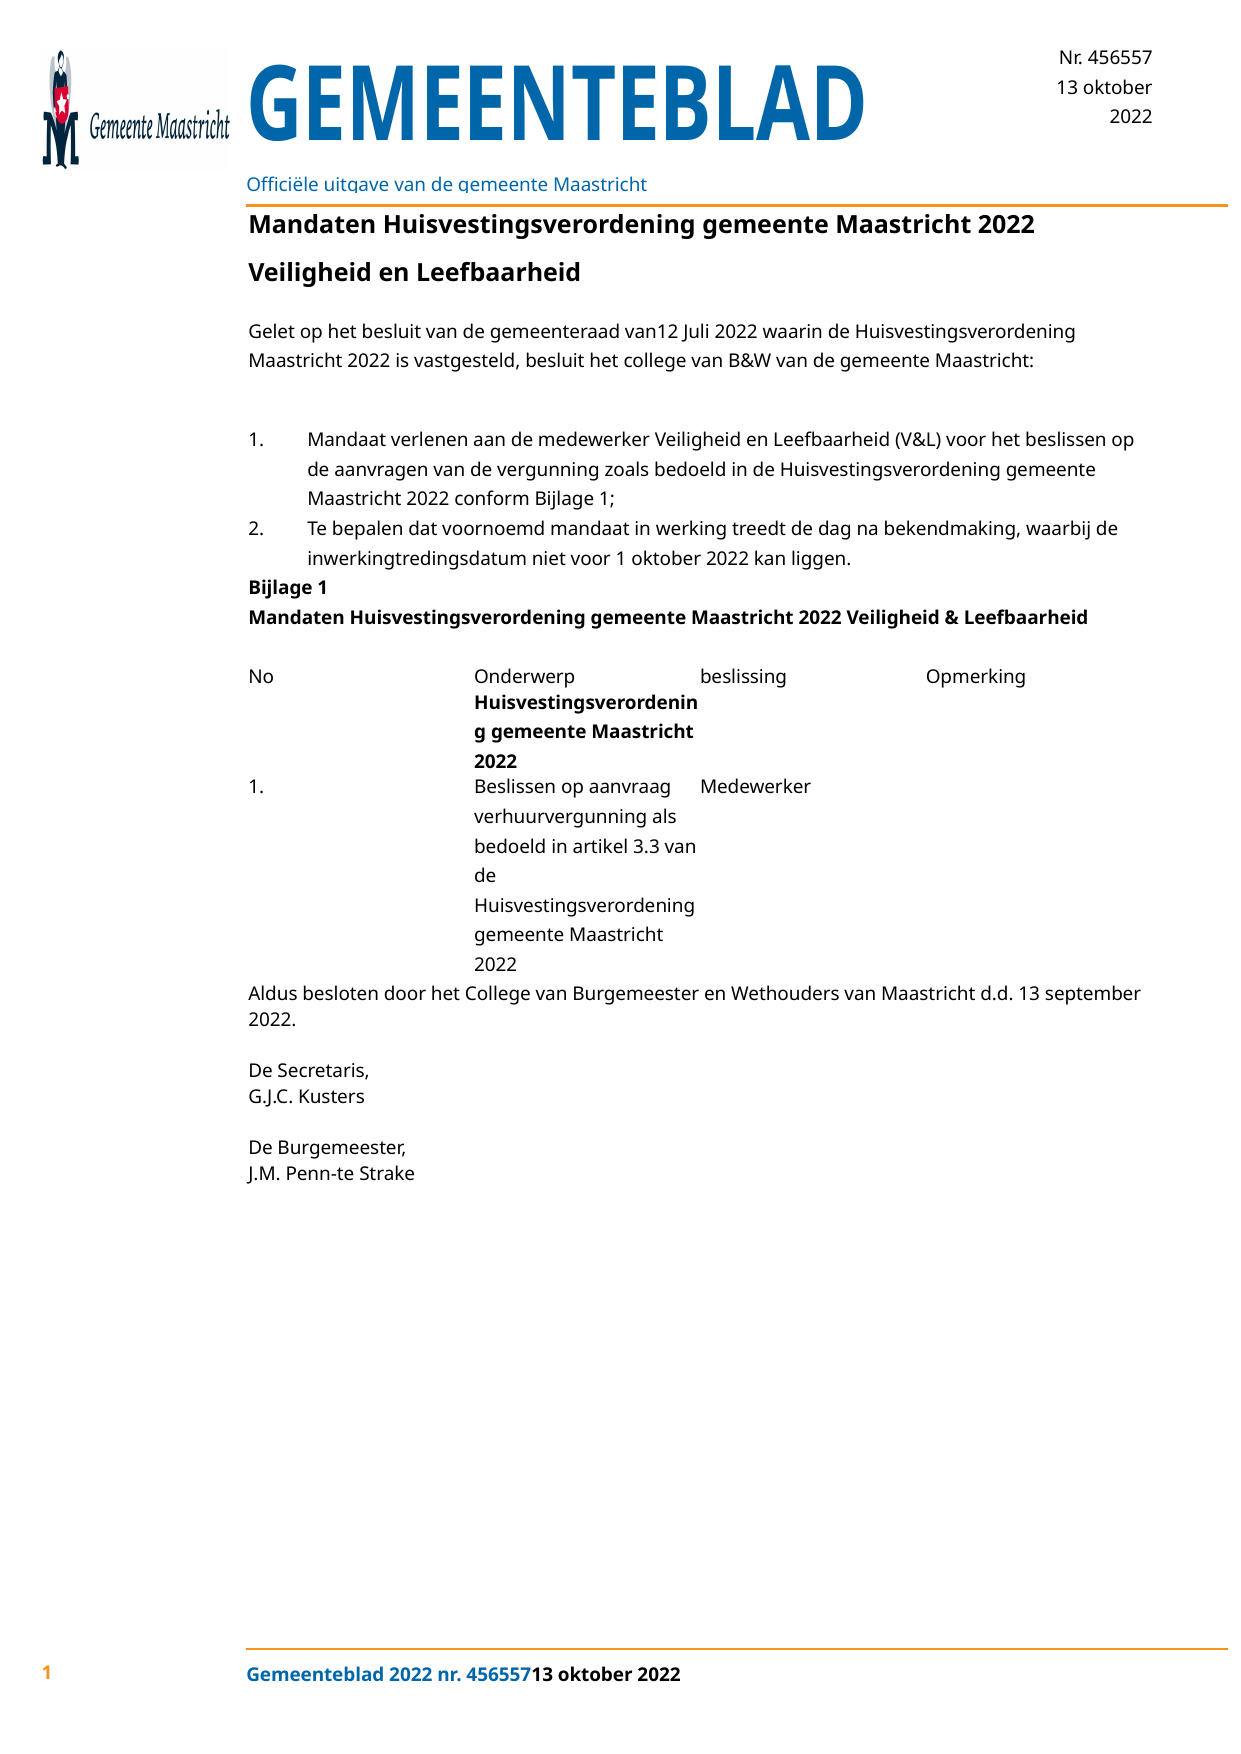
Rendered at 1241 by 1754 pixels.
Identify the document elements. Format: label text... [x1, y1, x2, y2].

text De Secretaris, [248, 1057, 1152, 1083]
text J.M. Penn-te Strake [248, 1160, 1152, 1186]
list Te bepalen dat voornoemd mandaat in werking treedt de dag na bekendmaking, waarbij de inwerkingtredingsdatum niet voor 1 oktober 2022 kan liggen. [248, 515, 1152, 570]
table_cell 1. [248, 774, 474, 977]
table_header Opmerking [926, 663, 1152, 689]
text Mandaten Huisvestingsverordening gemeente Maastricht 2022 Veiligheid & Leefbaarheid [248, 604, 1152, 629]
text De Burgemeester, [248, 1134, 1152, 1160]
picture [41, 47, 231, 172]
text Mandaten Huisvestingsverordening gemeente Maastricht 2022 Veiligheid en Leefbaarheid [248, 207, 1152, 288]
text Bijlage 1 [248, 574, 1152, 600]
table_cell Medewerker [700, 774, 926, 977]
table_cell Huisvestingsverordening gemeente Maastricht 2022 [474, 689, 700, 774]
table_header Onderwerp [474, 663, 700, 689]
text Aldus besloten door het College van Burgemeester en Wethouders van Maastricht d.d. 13 september 2022. [248, 980, 1152, 1032]
table_cell [926, 774, 1152, 977]
list Mandaat verlenen aan de medewerker Veiligheid en Leefbaarheid (V&L) voor het beslissen op de aanvragen van de vergunning zoals bedoeld in de Huisvestingsverordening gemeente Maastricht 2022 conform Bijlage 1; [248, 426, 1152, 511]
table_cell Beslissen op aanvraag verhuurvergunning als bedoeld in artikel 3.3 van de Huisvestingsverordening gemeente Maastricht 2022 [474, 774, 700, 977]
text Gelet op het besluit van de gemeenteraad van12 Juli 2022 waarin de Huisvestingsverordening Maastricht 2022 is vastgesteld, besluit het college van B&W van de gemeente Maastricht: [248, 318, 1152, 373]
table_header beslissing [700, 663, 926, 689]
text G.J.C. Kusters [248, 1083, 1152, 1109]
table_cell [700, 689, 926, 774]
table_cell [248, 689, 474, 774]
table_header No [248, 663, 474, 689]
table_cell [926, 689, 1152, 774]
